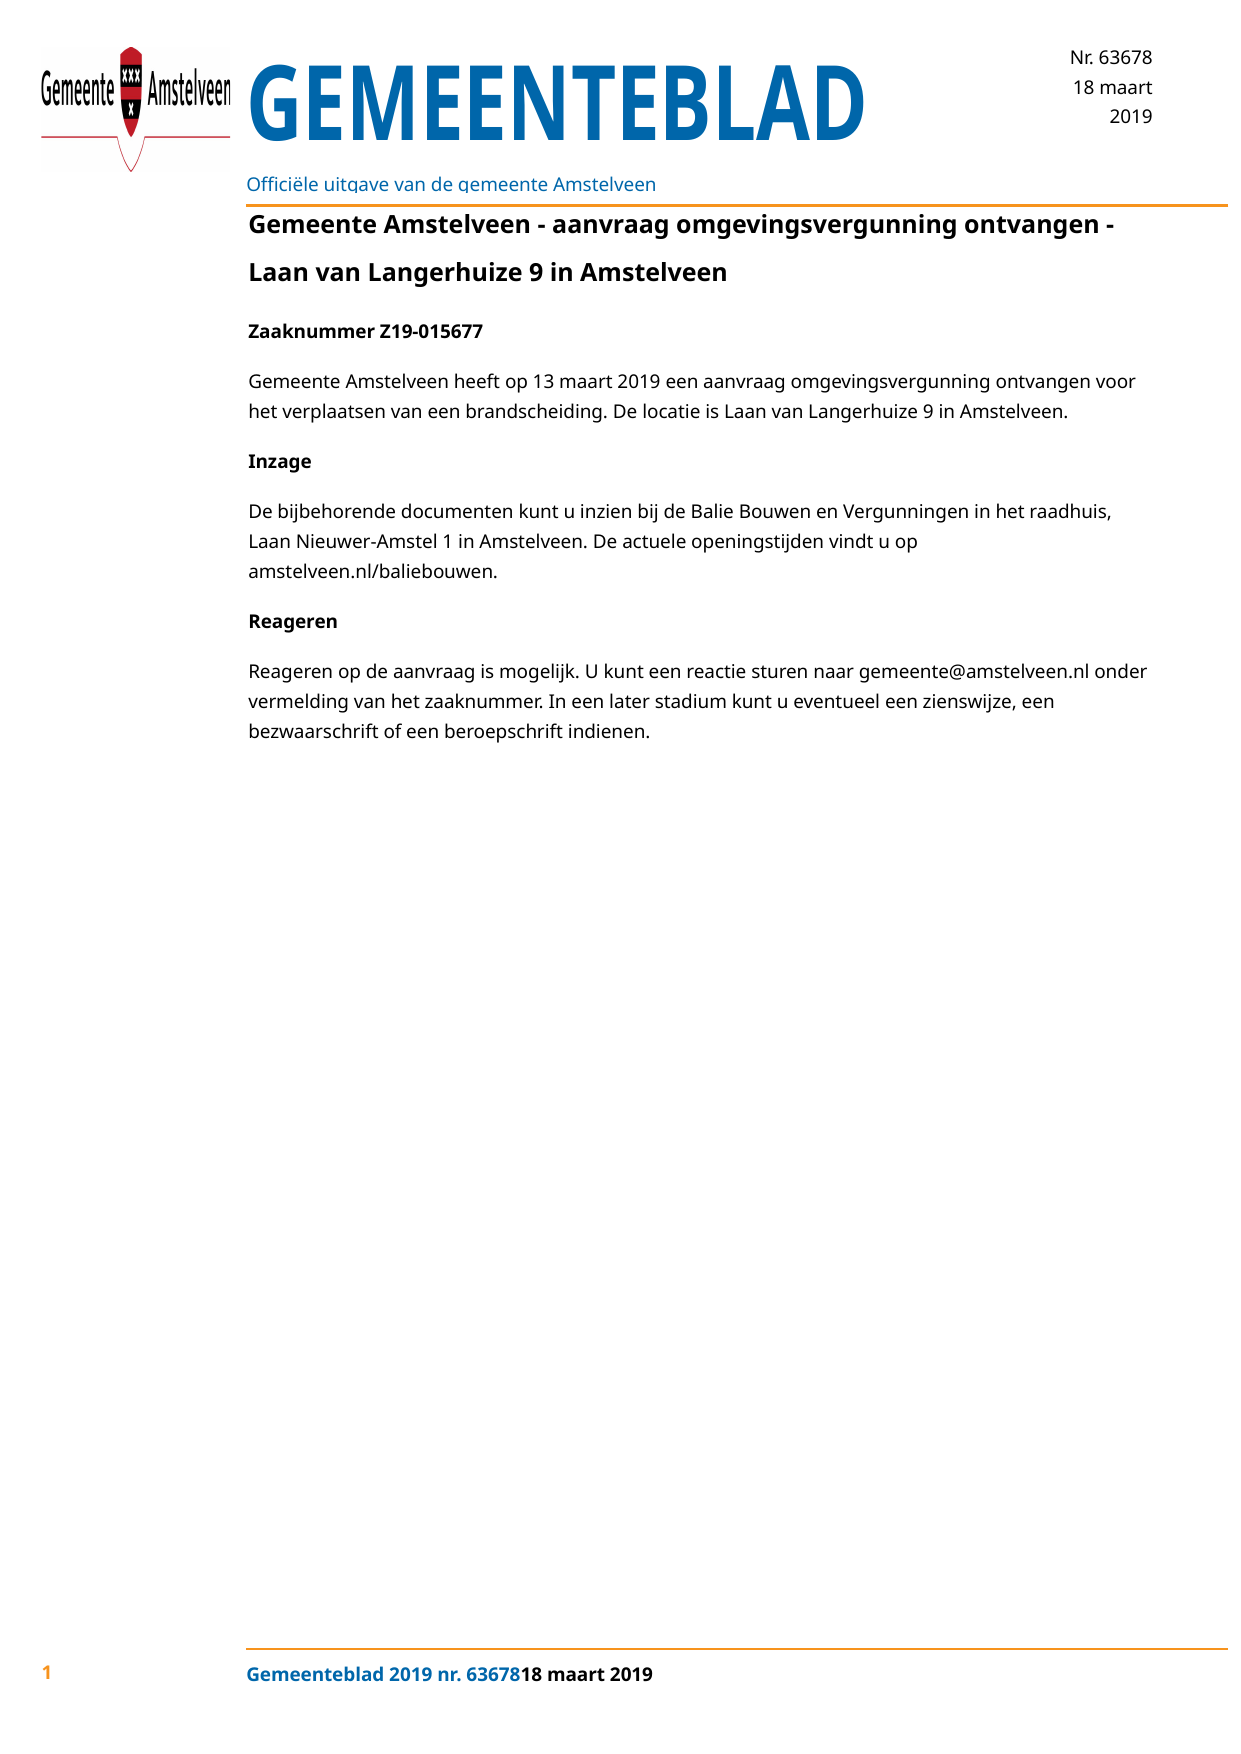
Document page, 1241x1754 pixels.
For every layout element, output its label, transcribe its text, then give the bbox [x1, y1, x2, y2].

text De bijbehorende documenten kunt u inzien bij de Balie Bouwen en Vergunningen in het raadhuis, Laan Nieuwer-Amstel 1 in Amstelveen. De actuele openingstijden vindt u op amstelveen.nl/baliebouwen. [248, 499, 1152, 584]
text Reageren op de aanvraag is mogelijk. U kunt een reactie sturen naar gemeente@amstelveen.nl onder vermelding van het zaaknummer. In een later stadium kunt u eventueel een zienswijze, een bezwaarschrift of een beroepschrift indienen. [248, 659, 1152, 744]
text Reageren [248, 608, 1152, 634]
picture [41, 47, 231, 172]
text Zaaknummer Z19-015677 [248, 318, 1152, 344]
text Gemeente Amstelveen - aanvraag omgevingsvergunning ontvangen - Laan van Langerhuize 9 in Amstelveen [248, 207, 1152, 288]
text Inzage [248, 448, 1152, 474]
text Gemeente Amstelveen heeft op 13 maart 2019 een aanvraag omgevingsvergunning ontvangen voor het verplaatsen van een brandscheiding. De locatie is Laan van Langerhuize 9 in Amstelveen. [248, 368, 1152, 424]
